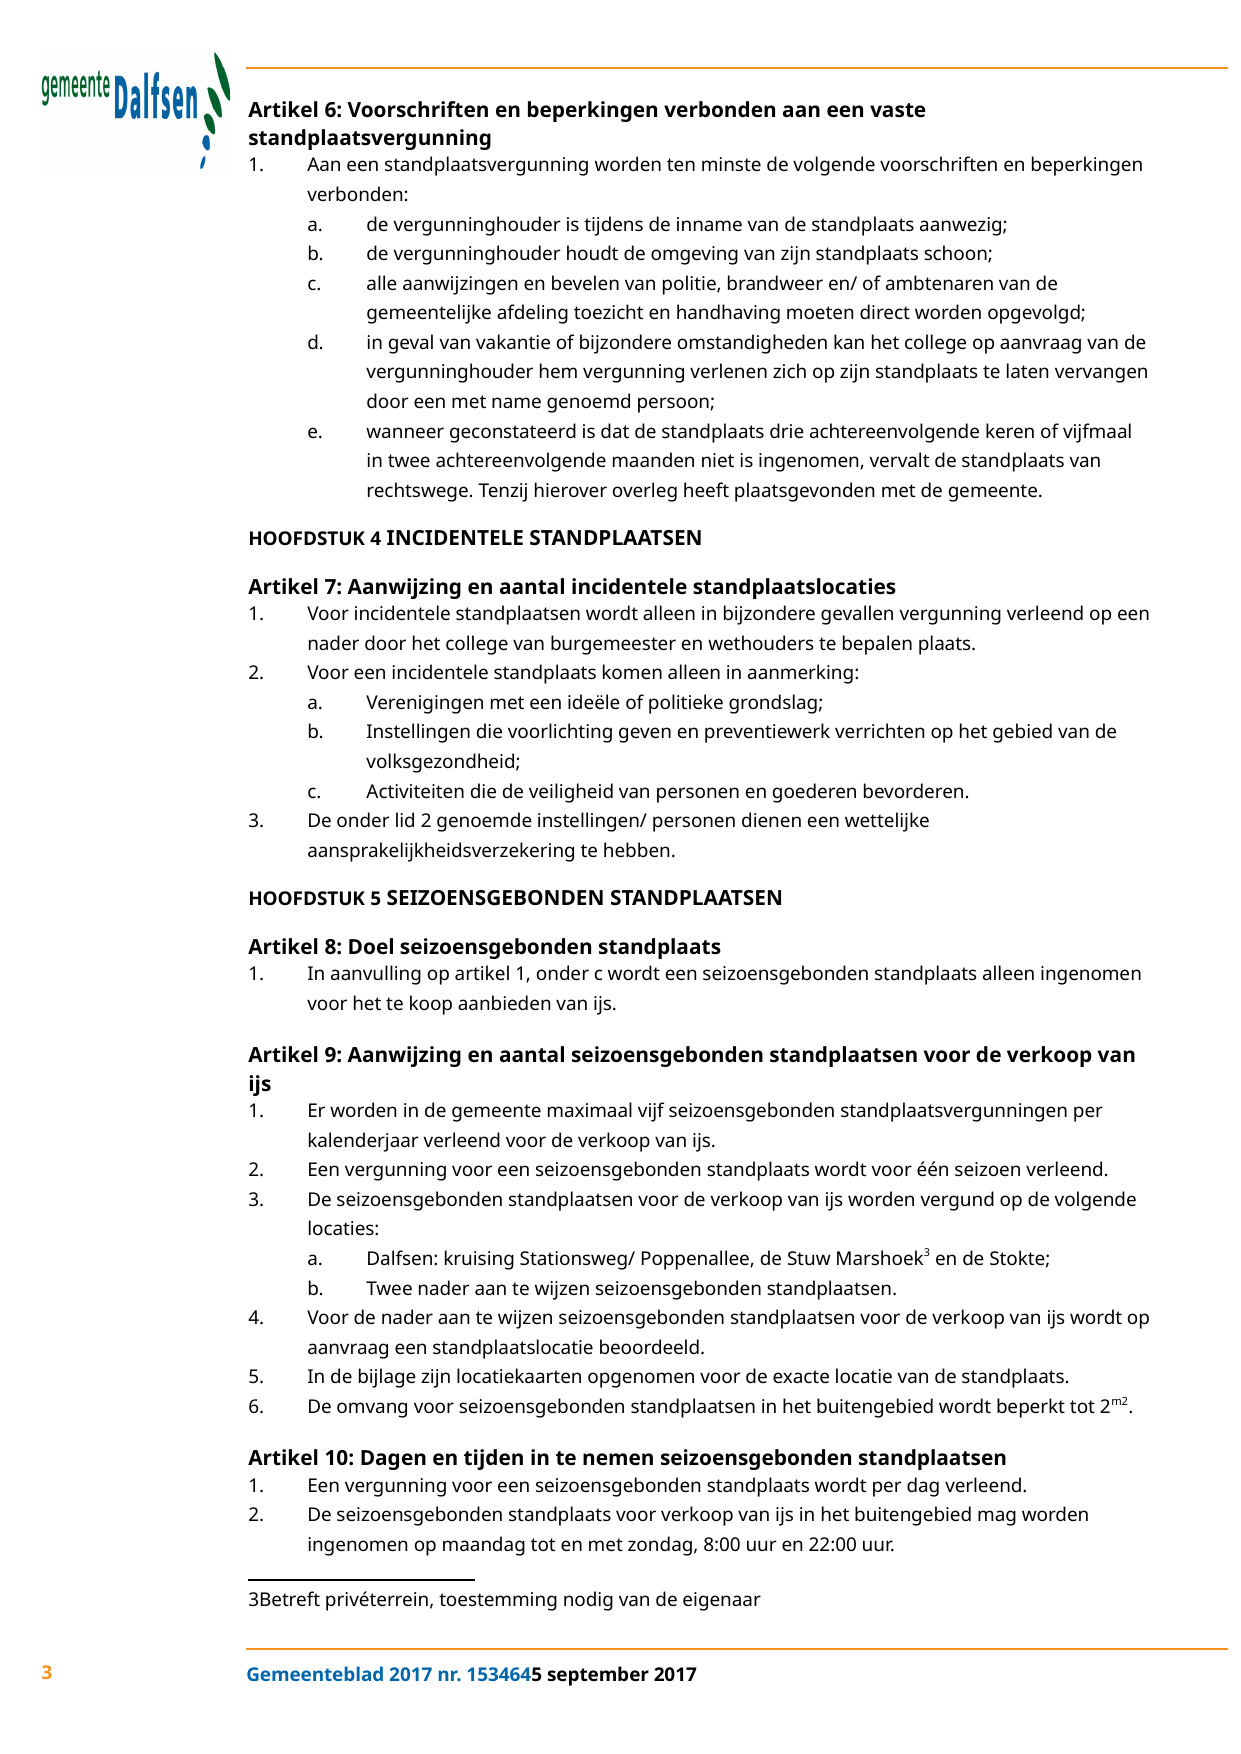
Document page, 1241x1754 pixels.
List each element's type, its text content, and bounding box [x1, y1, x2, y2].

text Artikel 7: Aanwijzing en aantal incidentele standplaatslocaties [248, 572, 1152, 600]
list Een vergunning voor een seizoensgebonden standplaats wordt per dag verleend. [248, 1472, 1152, 1498]
list Twee nader aan te wijzen seizoensgebonden standplaatsen. [307, 1275, 1152, 1301]
list De onder lid 2 genoemde instellingen/ personen dienen een wettelijke aansprakelijkheidsverzekering te hebben. [248, 807, 1152, 863]
text Artikel 8: Doel seizoensgebonden standplaats [248, 932, 1152, 960]
list Voor incidentele standplaatsen wordt alleen in bijzondere gevallen vergunning verleend op een nader door het college van burgemeester en wethouders te bepalen plaats. [248, 600, 1152, 656]
list Een vergunning voor een seizoensgebonden standplaats wordt voor één seizoen verleend. [248, 1156, 1152, 1182]
list Betreft privéterrein, toestemming nodig van de eigenaar [248, 1586, 1152, 1612]
list in geval van vakantie of bijzondere omstandigheden kan het college op aanvraag van de vergunninghouder hem vergunning verlenen zich op zijn standplaats te laten vervangen door een met name genoemd persoon; [307, 329, 1152, 414]
text Artikel 9: Aanwijzing en aantal seizoensgebonden standplaatsen voor de verkoop van ijs [248, 1040, 1152, 1097]
list Er worden in de gemeente maximaal vijf seizoensgebonden standplaatsvergunningen per kalenderjaar verleend voor de verkoop van ijs. [248, 1097, 1152, 1153]
list In aanvulling op artikel 1, onder c wordt een seizoensgebonden standplaats alleen ingenomen voor het te koop aanbieden van ijs. [248, 960, 1152, 1016]
list alle aanwijzingen en bevelen van politie, brandweer en/ of ambtenaren van de gemeentelijke afdeling toezicht en handhaving moeten direct worden opgevolgd; [307, 270, 1152, 325]
text Artikel 10: Dagen en tijden in te nemen seizoensgebonden standplaatsen [248, 1443, 1152, 1472]
list wanneer geconstateerd is dat de standplaats drie achtereenvolgende keren of vijfmaal in twee achtereenvolgende maanden niet is ingenomen, vervalt de standplaats van rechtswege. Tenzij hierover overleg heeft plaatsgevonden met de gemeente. [307, 418, 1152, 503]
list de vergunninghouder houdt de omgeving van zijn standplaats schoon; [307, 240, 1152, 266]
list de vergunninghouder is tijdens de inname van de standplaats aanwezig; [307, 211, 1152, 237]
list De seizoensgebonden standplaatsen voor de verkoop van ijs worden vergund op de volgende locaties: [248, 1186, 1152, 1241]
list De seizoensgebonden standplaats voor verkoop van ijs in het buitengebied mag worden ingenomen op maandag tot en met zondag, 8:00 uur en 22:00 uur. [248, 1502, 1152, 1557]
list Instellingen die voorlichting geven en preventiewerk verrichten op het gebied van de volksgezondheid; [307, 719, 1152, 774]
list Activiteiten die de veiligheid van personen en goederen bevorderen. [307, 778, 1152, 804]
text HOOFDSTUK 5 SEIZOENSGEBONDEN STANDPLAATSEN [248, 883, 1152, 911]
text Artikel 6: Voorschriften en beperkingen verbonden aan een vaste standplaatsvergunning [248, 95, 1152, 152]
list De omvang voor seizoensgebonden standplaatsen in het buitengebied wordt beperkt tot 2m2. [248, 1393, 1152, 1419]
list Voor een incidentele standplaats komen alleen in aanmerking: [248, 659, 1152, 685]
list Dalfsen: kruising Stationsweg/ Poppenallee, de Stuw Marshoek en de Stokte; [307, 1245, 1152, 1271]
list Aan een standplaatsvergunning worden ten minste de volgende voorschriften en beperkingen verbonden: [248, 152, 1152, 207]
list Voor de nader aan te wijzen seizoensgebonden standplaatsen voor de verkoop van ijs wordt op aanvraag een standplaatslocatie beoordeeld. [248, 1304, 1152, 1360]
list Verenigingen met een ideële of politieke grondslag; [307, 689, 1152, 715]
text HOOFDSTUK 4 INCIDENTELE STANDPLAATSEN [248, 523, 1152, 551]
picture [41, 47, 231, 172]
list In de bijlage zijn locatiekaarten opgenomen voor de exacte locatie van de standplaats. [248, 1363, 1152, 1389]
